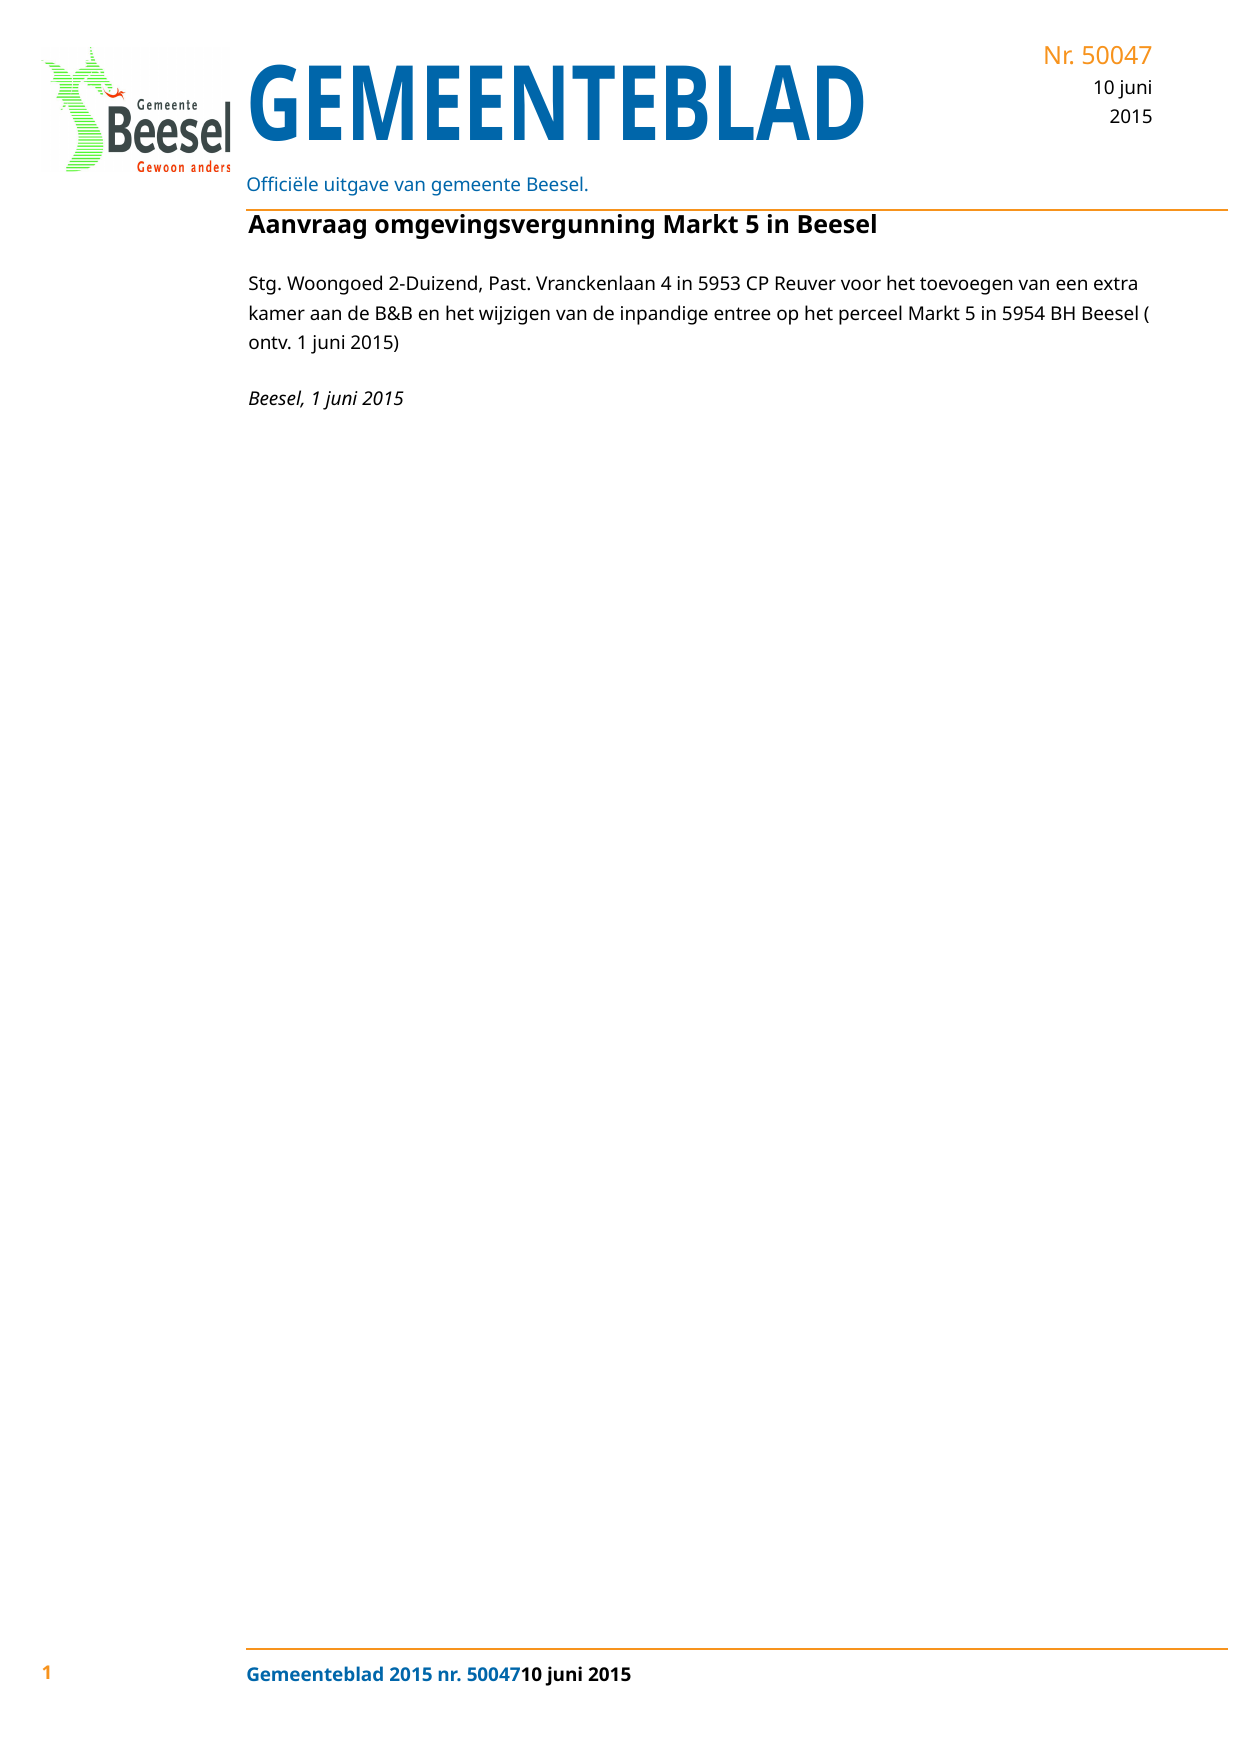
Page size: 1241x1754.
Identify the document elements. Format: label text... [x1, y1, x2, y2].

picture [41, 47, 231, 172]
text Aanvraag omgevingsvergunning Markt 5 in Beesel [248, 211, 1152, 241]
text Beesel, 1 juni 2015 [248, 385, 1152, 411]
text Stg. Woongoed 2-Duizend, Past. Vranckenlaan 4 in 5953 CP Reuver voor het toevoegen van een extra kamer aan de B&B en het wijzigen van de inpandige entree op het perceel Markt 5 in 5954 BH Beesel ( ontv. 1 juni 2015) [248, 270, 1152, 355]
